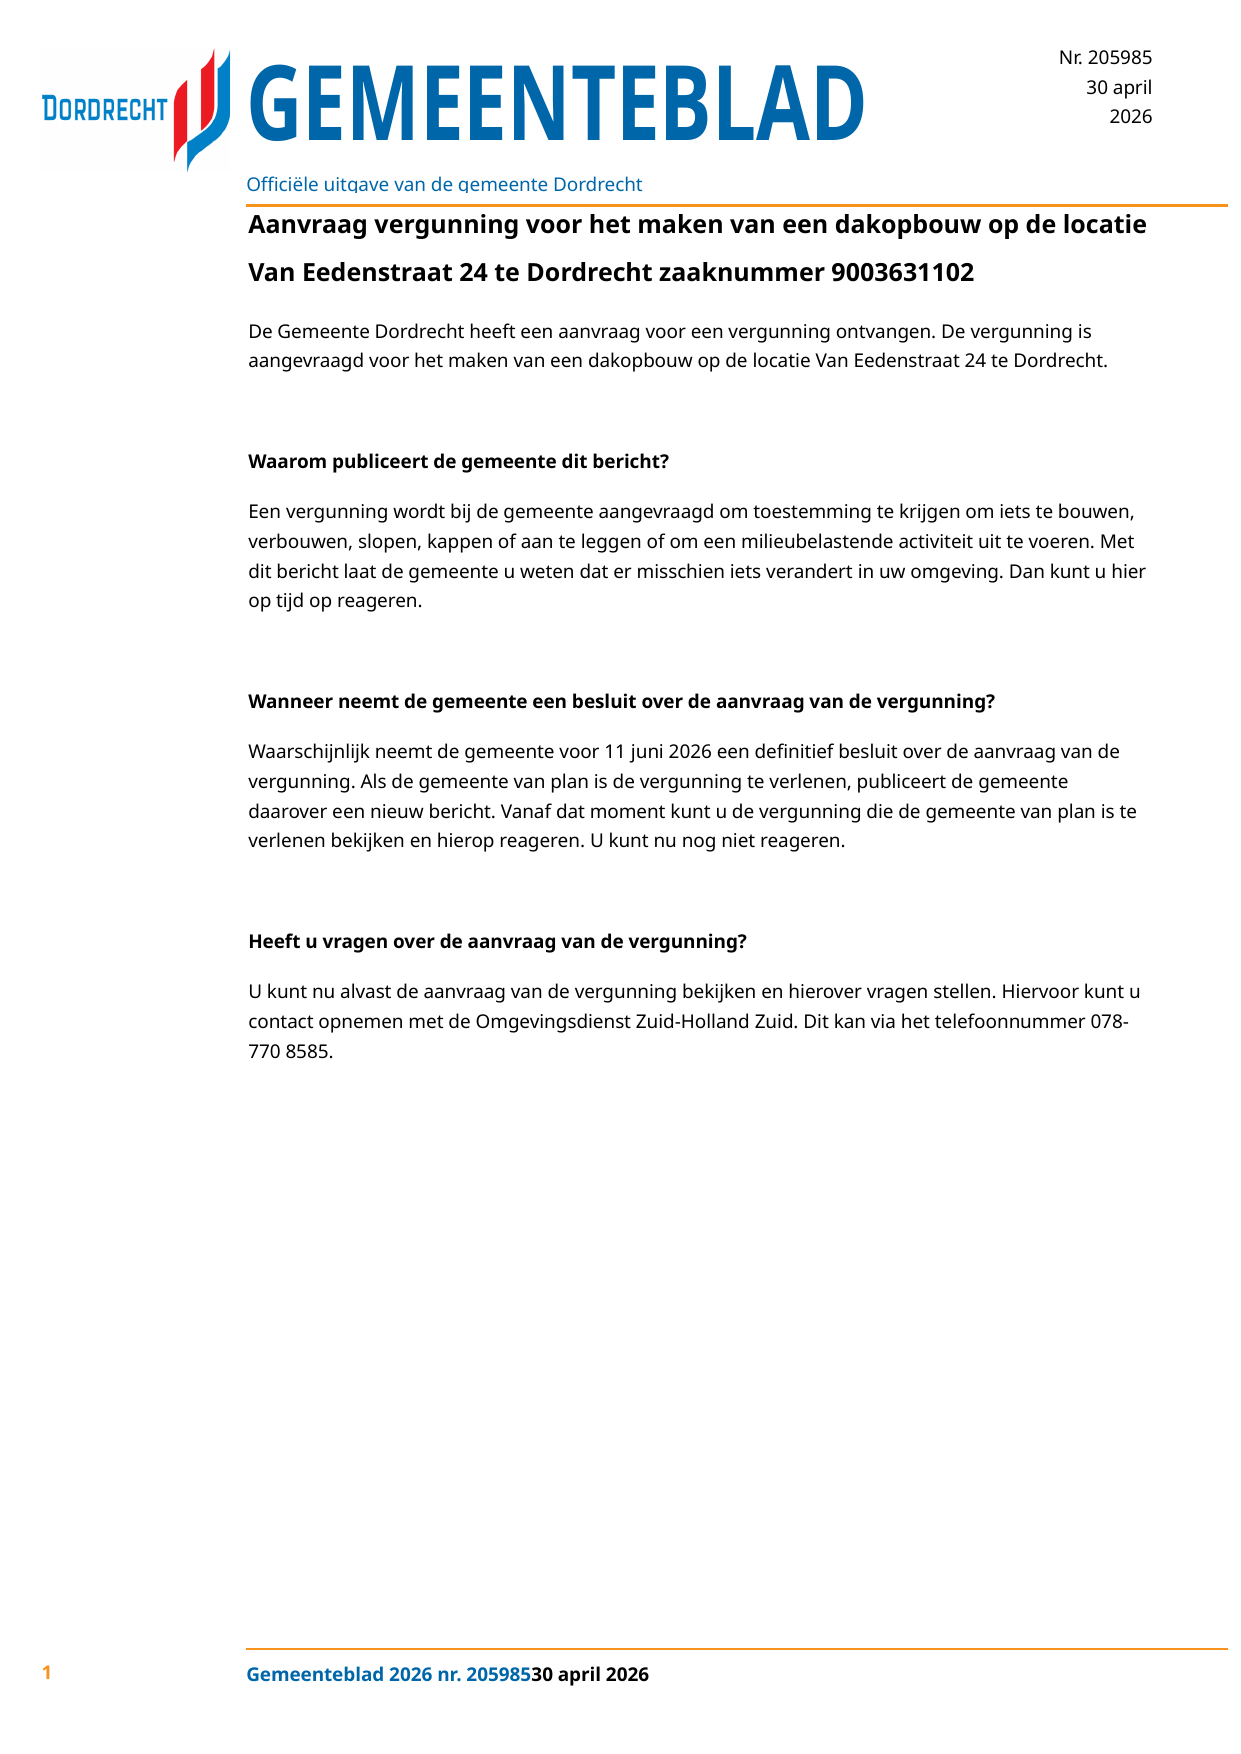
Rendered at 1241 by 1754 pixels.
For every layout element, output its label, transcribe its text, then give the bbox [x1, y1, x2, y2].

text De Gemeente Dordrecht heeft een aanvraag voor een vergunning ontvangen. De vergunning is aangevraagd voor het maken van een dakopbouw op de locatie Van Eedenstraat 24 te Dordrecht. [248, 318, 1152, 373]
text Waarschijnlijk neemt de gemeente voor 11 juni 2026 een definitief besluit over de aanvraag van de vergunning. Als de gemeente van plan is de vergunning te verlenen, publiceert de gemeente daarover een nieuw bericht. Vanaf dat moment kunt u de vergunning die de gemeente van plan is te verlenen bekijken en hierop reageren. U kunt nu nog niet reageren. [248, 739, 1152, 853]
text Heeft u vragen over de aanvraag van de vergunning? [248, 928, 1152, 954]
text Aanvraag vergunning voor het maken van een dakopbouw op de locatie Van Eedenstraat 24 te Dordrecht zaaknummer 9003631102 [248, 207, 1152, 288]
text Wanneer neemt de gemeente een besluit over de aanvraag van de vergunning? [248, 688, 1152, 714]
text U kunt nu alvast de aanvraag van de vergunning bekijken en hierover vragen stellen. Hiervoor kunt u contact opnemen met de Omgevingsdienst Zuid-Holland Zuid. Dit kan via het telefoonnummer 078-770 8585. [248, 979, 1152, 1064]
picture [41, 47, 231, 172]
text Een vergunning wordt bij de gemeente aangevraagd om toestemming te krijgen om iets te bouwen, verbouwen, slopen, kappen of aan te leggen of om een milieubelastende activiteit uit te voeren. Met dit bericht laat de gemeente u weten dat er misschien iets verandert in uw omgeving. Dan kunt u hier op tijd op reageren. [248, 499, 1152, 613]
text Waarom publiceert de gemeente dit bericht? [248, 448, 1152, 474]
